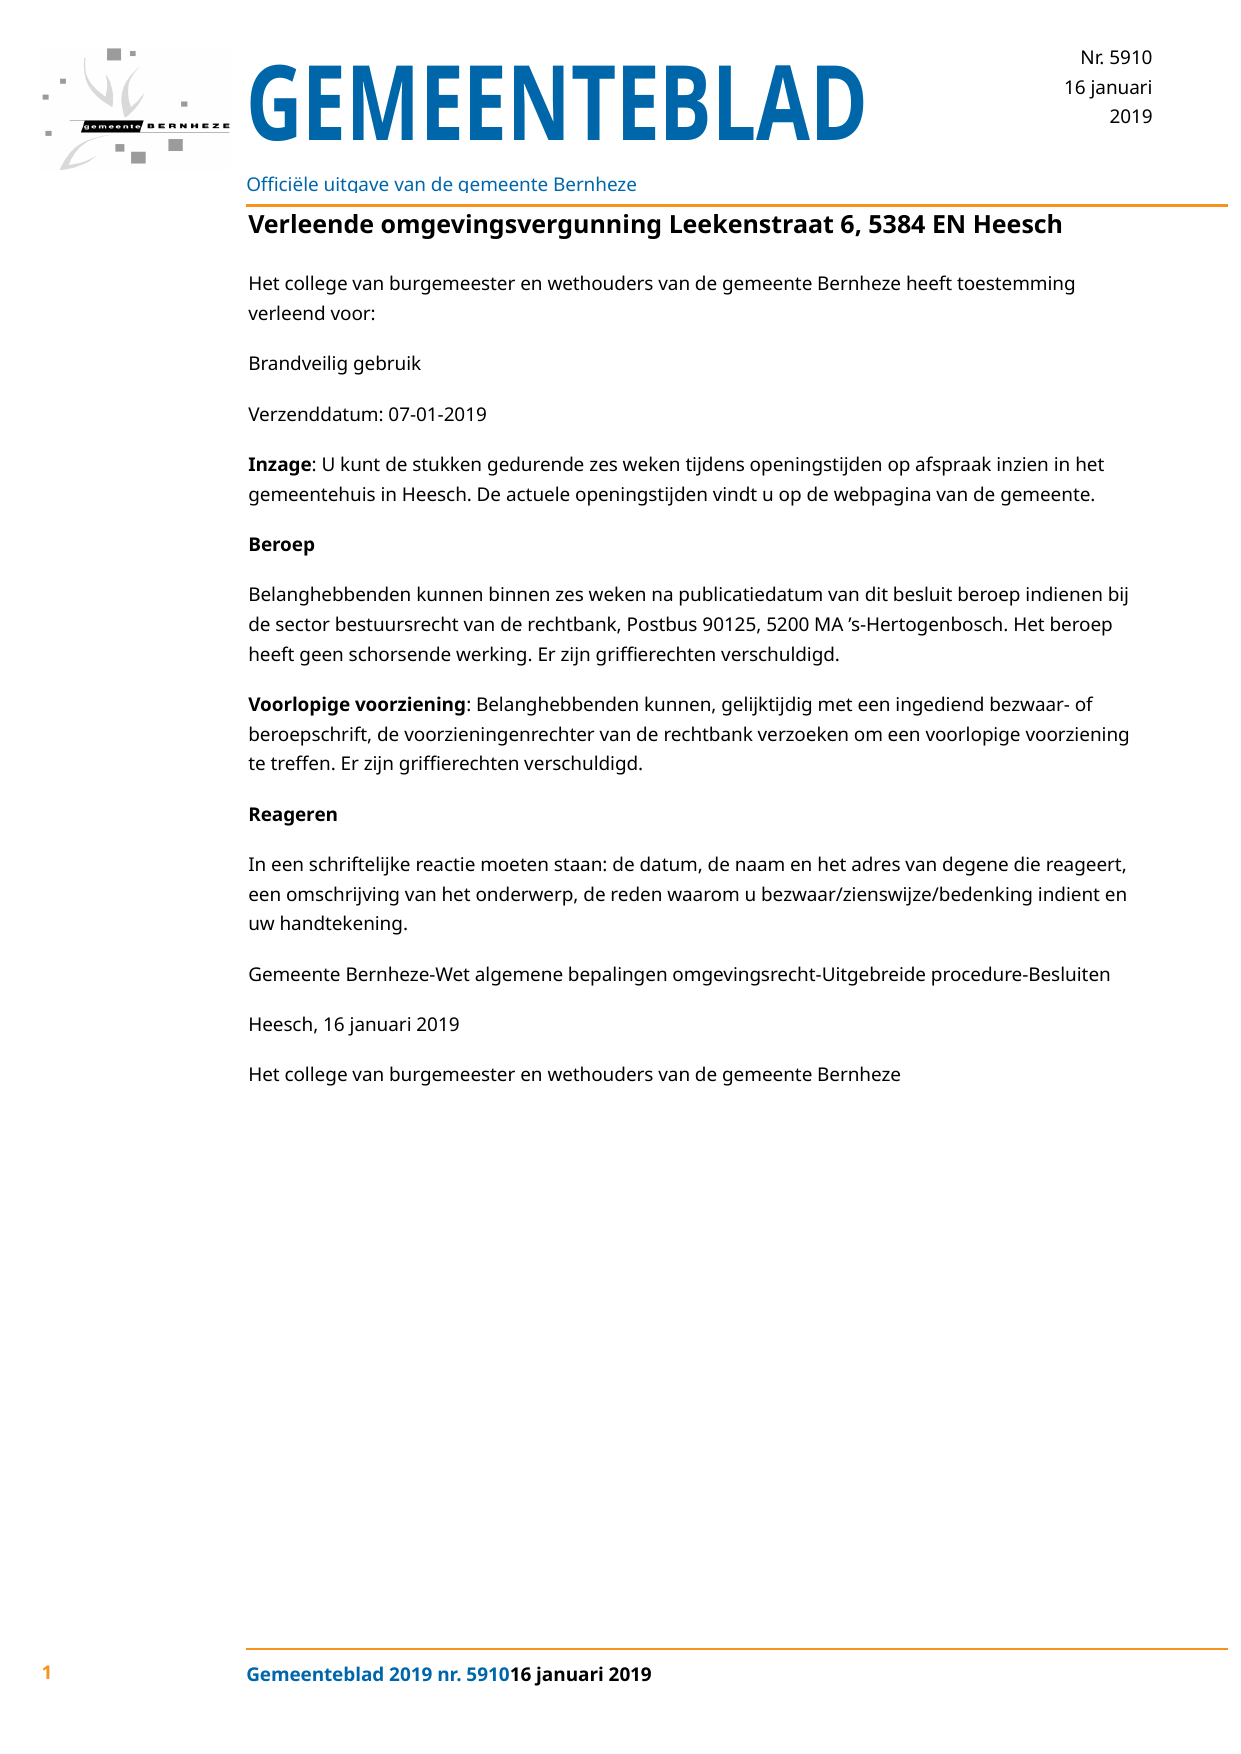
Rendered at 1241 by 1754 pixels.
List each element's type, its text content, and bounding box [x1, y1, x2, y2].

text Verleende omgevingsvergunning Leekenstraat 6, 5384 EN Heesch [248, 207, 1152, 241]
text Reageren [248, 801, 1152, 826]
text In een schriftelijke reactie moeten staan: de datum, de naam en het adres van degene die reageert, een omschrijving van het onderwerp, de reden waarom u bezwaar/zienswijze/bedenking indient en uw handtekening. [248, 851, 1152, 936]
text Voorlopige voorziening: Belanghebbenden kunnen, gelijktijdig met een ingediend bezwaar- of beroepschrift, de voorzieningenrechter van de rechtbank verzoeken om een voorlopige voorziening te treffen. Er zijn griffierechten verschuldigd. [248, 691, 1152, 776]
picture [41, 47, 231, 172]
text Belanghebbenden kunnen binnen zes weken na publicatiedatum van dit besluit beroep indienen bij de sector bestuursrecht van de rechtbank, Postbus 90125, 5200 MA ’s-Hertogenbosch. Het beroep heeft geen schorsende werking. Er zijn griffierechten verschuldigd. [248, 582, 1152, 666]
text Het college van burgemeester en wethouders van de gemeente Bernheze [248, 1062, 1152, 1087]
text Beroep [248, 531, 1152, 557]
text Brandveilig gebruik [248, 350, 1152, 376]
text Inzage: U kunt de stukken gedurende zes weken tijdens openingstijden op afspraak inzien in het gemeentehuis in Heesch. De actuele openingstijden vindt u op de webpagina van de gemeente. [248, 451, 1152, 506]
text Het college van burgemeester en wethouders van de gemeente Bernheze heeft toestemming verleend voor: [248, 270, 1152, 326]
text Verzenddatum: 07-01-2019 [248, 401, 1152, 426]
text Heesch, 16 januari 2019 [248, 1011, 1152, 1037]
text Gemeente Bernheze-Wet algemene bepalingen omgevingsrecht-Uitgebreide procedure-Besluiten [248, 961, 1152, 986]
